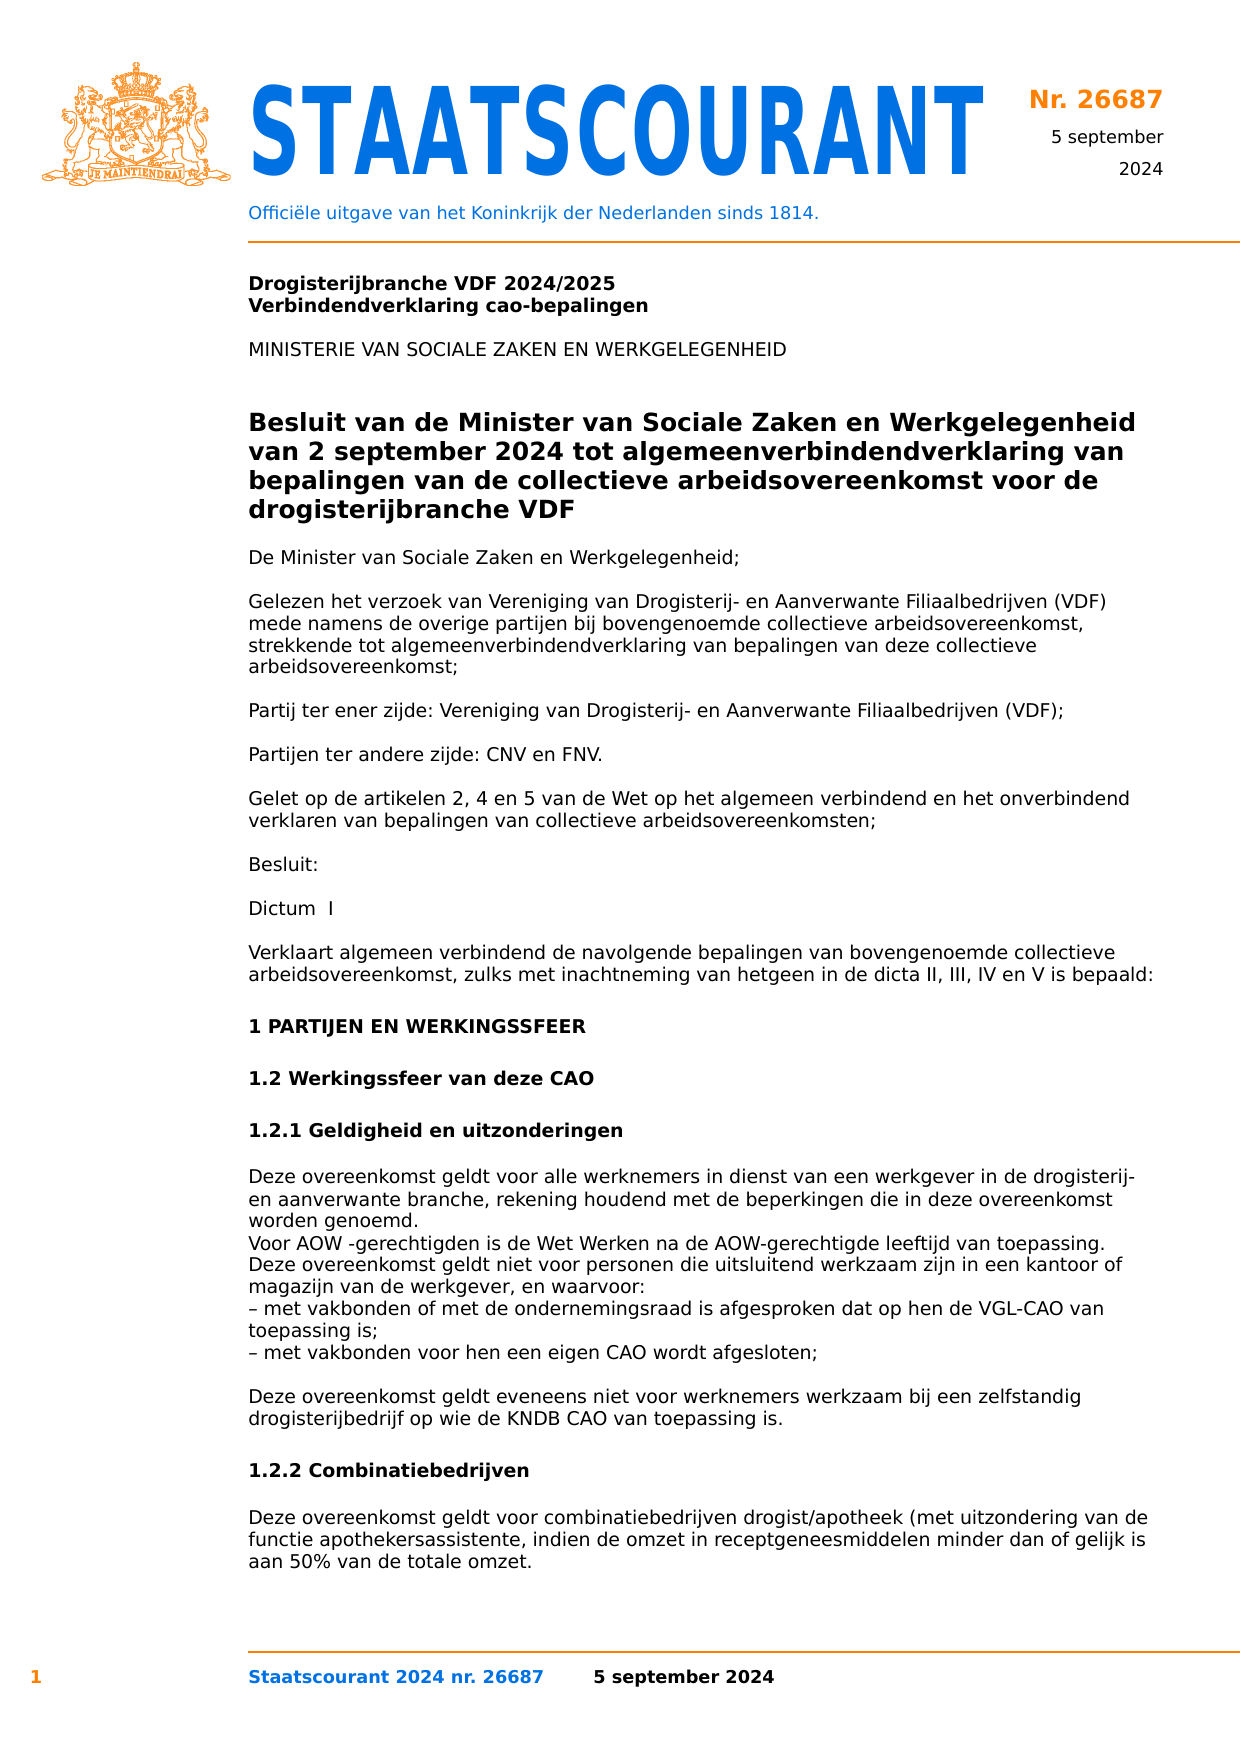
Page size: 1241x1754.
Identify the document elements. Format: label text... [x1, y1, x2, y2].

text – met vakbonden voor hen een eigen CAO wordt afgesloten; [248, 1342, 1163, 1364]
table_cell Officiële uitgave van het Koninkrijk der Nederlanden sinds 1814. [248, 203, 1240, 241]
subtitle 1.2 Werkingssfeer van deze CAO [248, 1067, 1163, 1089]
text Gelet op de artikelen 2, 4 en 5 van de Wet op het algemeen verbindend en het onverbindend verklaren van bepalingen van collectieve arbeidsovereenkomsten; [248, 788, 1163, 832]
text MINISTERIE VAN SOCIALE ZAKEN EN WERKGELEGENHEID [248, 339, 1163, 361]
text Besluit: [248, 854, 1163, 876]
subtitle Besluit van de Minister van Sociale Zaken en Werkgelegenheid van 2 september 2024 tot algemeenverbindendverklaring van bepalingen van de collectieve arbeidsovereenkomst voor de drogisterijbranche VDF [248, 408, 1163, 525]
table_header Nr. 26687 [998, 62, 1240, 121]
table_header [25, 62, 248, 241]
text Verbindendverklaring cao-bepalingen [248, 295, 1163, 317]
text Verklaart algemeen verbindend de navolgende bepalingen van bovengenoemde collectieve arbeidsovereenkomst, zulks met inachtneming van hetgeen in de dicta II, III, IV en V is bepaald: [248, 942, 1163, 986]
subtitle 1.2.2 Combinatiebedrijven [248, 1460, 1163, 1482]
text Partijen ter andere zijde: CNV en FNV. [248, 744, 1163, 766]
text De Minister van Sociale Zaken en Werkgelegenheid; [248, 547, 1163, 569]
subtitle 1 PARTIJEN EN WERKINGSSFEER [248, 1016, 1163, 1037]
picture [41, 62, 231, 186]
text Gelezen het verzoek van Vereniging van Drogisterij- en Aanverwante Filiaalbedrijven (VDF) mede namens de overige partijen bij bovengenoemde collectieve arbeidsovereenkomst, strekkende tot algemeenverbindendverklaring van bepalingen van deze collectieve arbeidsovereenkomst; [248, 591, 1163, 678]
text Deze overeenkomst geldt voor combinatiebedrijven drogist/apotheek (met uitzondering van de functie apothekersassistente, indien de omzet in receptgeneesmiddelen minder dan of gelijk is aan 50% van de totale omzet. [248, 1507, 1163, 1573]
table_header STAATSCOURANT [248, 62, 998, 203]
text Deze overeenkomst geldt eveneens niet voor werknemers werkzaam bij een zelfstandig drogisterijbedrijf op wie de KNDB CAO van toepassing is. [248, 1386, 1163, 1430]
text Drogisterijbranche VDF 2024/2025 [248, 273, 1163, 295]
table_cell 2024 [998, 153, 1240, 203]
table_cell 5 september [998, 121, 1240, 153]
subtitle 1.2.1 Geldigheid en uitzonderingen [248, 1119, 1163, 1141]
text Dictum I [248, 898, 1163, 920]
text – met vakbonden of met de ondernemingsraad is afgesproken dat op hen de VGL-CAO van toepassing is; [248, 1298, 1163, 1342]
text Deze overeenkomst geldt niet voor personen die uitsluitend werkzaam zijn in een kantoor of magazijn van de werkgever, en waarvoor: [248, 1254, 1163, 1298]
text Partij ter ener zijde: Vereniging van Drogisterij- en Aanverwante Filiaalbedrijven (VDF); [248, 700, 1163, 722]
text Deze overeenkomst geldt voor alle werknemers in dienst van een werkgever in de drogisterij- en aanverwante branche, rekening houdend met de beperkingen die in deze overeenkomst worden genoemd. [248, 1166, 1163, 1232]
text Voor AOW -gerechtigden is de Wet Werken na de AOW-gerechtigde leeftijd van toepassing. [248, 1232, 1163, 1254]
